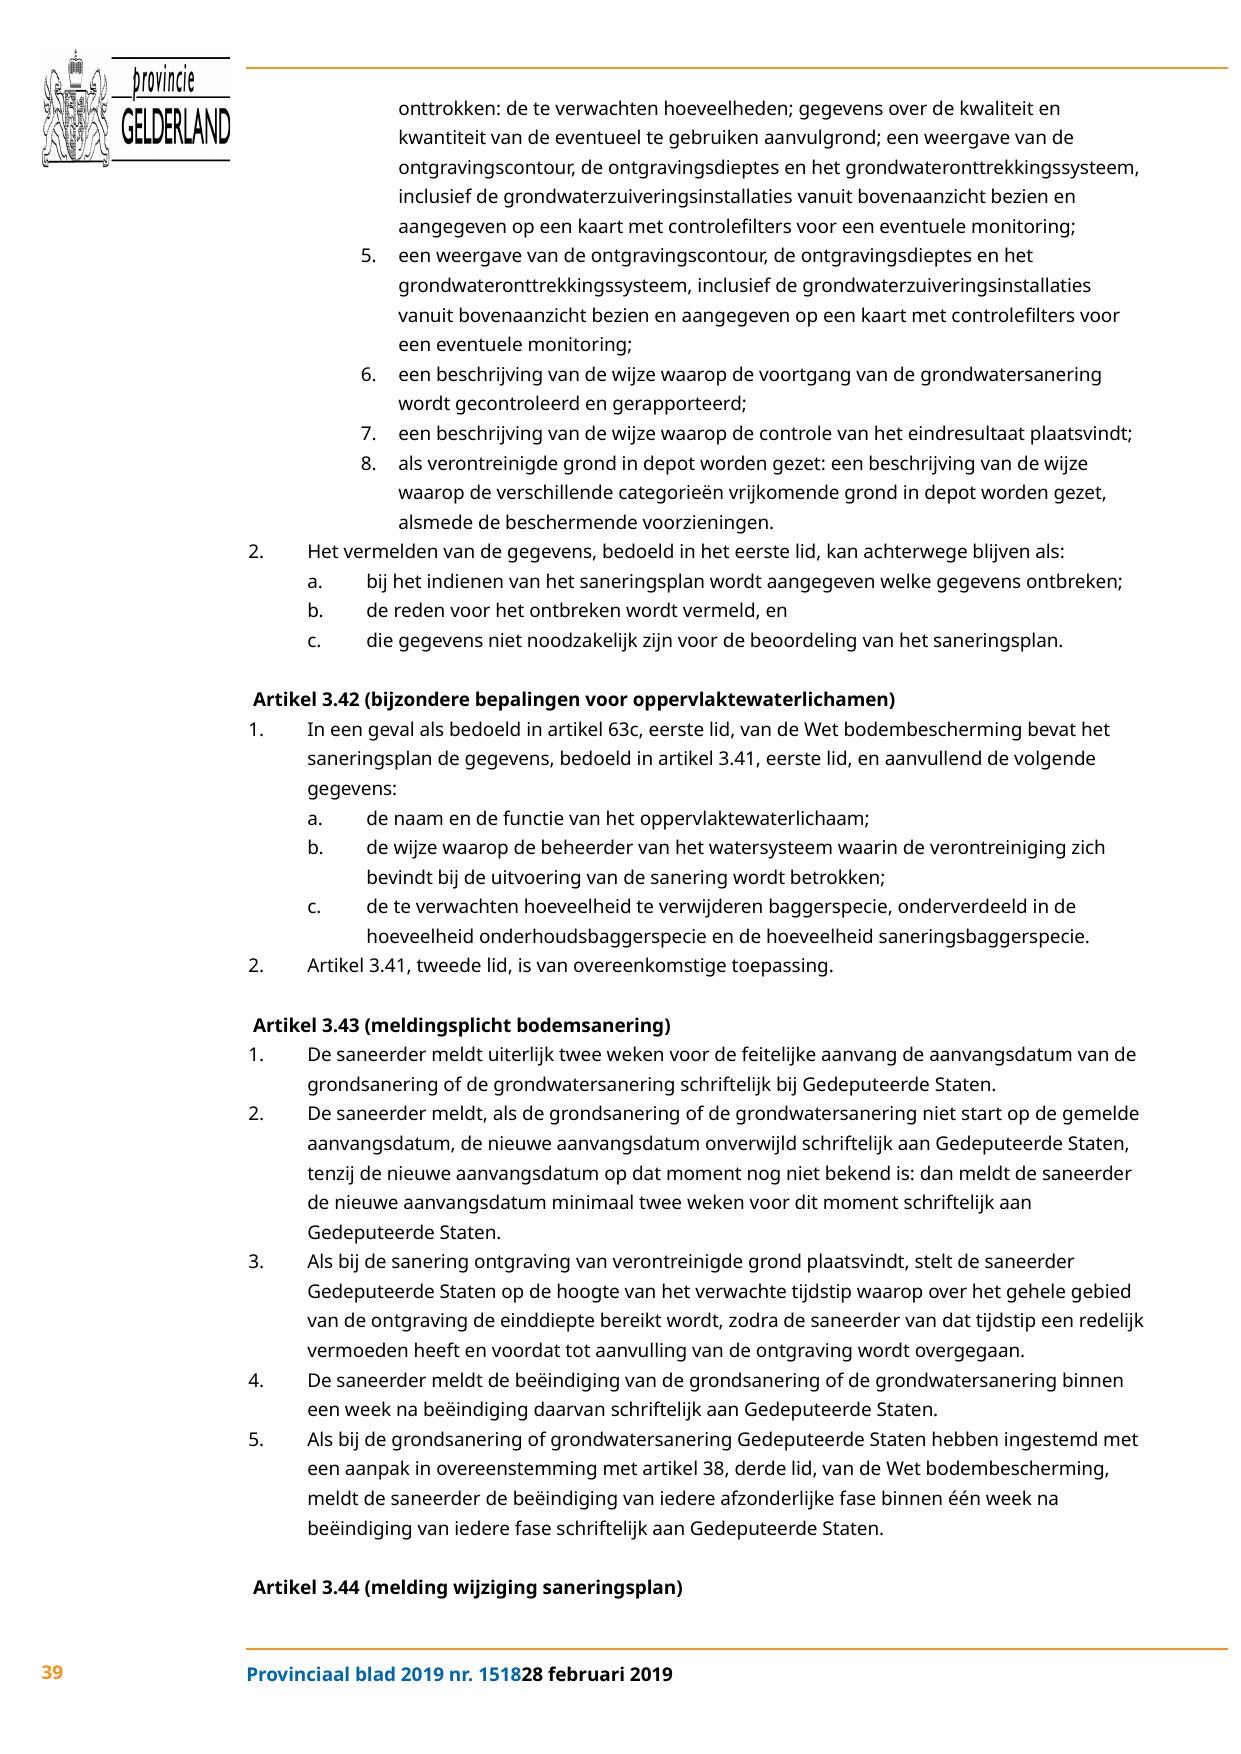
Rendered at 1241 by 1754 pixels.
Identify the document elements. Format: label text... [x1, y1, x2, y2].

list een weergave van de ontgravingscontour, de ontgravingsdieptes en het grondwateronttrekkingssysteem, inclusief de grondwaterzuiveringsinstallaties vanuit bovenaanzicht bezien en aangegeven op een kaart met controlefilters voor een eventuele monitoring; [361, 243, 1152, 357]
list In een geval als bedoeld in artikel 63c, eerste lid, van de Wet bodembescherming bevat het saneringsplan de gegevens, bedoeld in artikel 3.41, eerste lid, en aanvullend de volgende gegevens: [248, 716, 1152, 801]
picture [41, 47, 231, 172]
text Artikel 3.43 (meldingsplicht bodemsanering) [248, 1012, 1152, 1038]
list onttrokken: de te verwachten hoeveelheden; gegevens over de kwaliteit en kwantiteit van de eventueel te gebruiken aanvulgrond; een weergave van de ontgravingscontour, de ontgravingsdieptes en het grondwateronttrekkingssysteem, inclusief de grondwaterzuiveringsinstallaties vanuit bovenaanzicht bezien en aangegeven op een kaart met controlefilters voor een eventuele monitoring; [361, 95, 1152, 239]
list de reden voor het ontbreken wordt vermeld, en [307, 598, 1152, 623]
list Als bij de sanering ontgraving van verontreinigde grond plaatsvindt, stelt de saneerder Gedeputeerde Staten op de hoogte van het verwachte tijdstip waarop over het gehele gebied van de ontgraving de einddiepte bereikt wordt, zodra de saneerder van dat tijdstip een redelijk vermoeden heeft en voordat tot aanvulling van de ontgraving wordt overgegaan. [248, 1248, 1152, 1363]
list Het vermelden van de gegevens, bedoeld in het eerste lid, kan achterwege blijven als: [248, 538, 1152, 564]
list een beschrijving van de wijze waarop de voortgang van de grondwatersanering wordt gecontroleerd en gerapporteerd; [361, 361, 1152, 416]
list die gegevens niet noodzakelijk zijn voor de beoordeling van het saneringsplan. [307, 627, 1152, 653]
list bij het indienen van het saneringsplan wordt aangegeven welke gegevens ontbreken; [307, 568, 1152, 594]
list de naam en de functie van het oppervlaktewaterlichaam; [307, 805, 1152, 831]
list Als bij de grondsanering of grondwatersanering Gedeputeerde Staten hebben ingestemd met een aanpak in overeenstemming met artikel 38, derde lid, van de Wet bodembescherming, meldt de saneerder de beëindiging van iedere afzonderlijke fase binnen één week na beëindiging van iedere fase schriftelijk aan Gedeputeerde Staten. [248, 1426, 1152, 1541]
list De saneerder meldt uiterlijk twee weken voor de feitelijke aanvang de aanvangsdatum van de grondsanering of de grondwatersanering schriftelijk bij Gedeputeerde Staten. [248, 1041, 1152, 1097]
text Artikel 3.44 (melding wijziging saneringsplan) [248, 1574, 1152, 1600]
list Artikel 3.41, tweede lid, is van overeenkomstige toepassing. [248, 953, 1152, 978]
list de wijze waarop de beheerder van het watersysteem waarin de verontreiniging zich bevindt bij de uitvoering van de sanering wordt betrokken; [307, 834, 1152, 890]
list de te verwachten hoeveelheid te verwijderen baggerspecie, onderverdeeld in de hoeveelheid onderhoudsbaggerspecie en de hoeveelheid saneringsbaggerspecie. [307, 893, 1152, 949]
list als verontreinigde grond in depot worden gezet: een beschrijving van de wijze waarop de verschillende categorieën vrijkomende grond in depot worden gezet, alsmede de beschermende voorzieningen. [361, 450, 1152, 535]
list De saneerder meldt, als de grondsanering of de grondwatersanering niet start op de gemelde aanvangsdatum, de nieuwe aanvangsdatum onverwijld schriftelijk aan Gedeputeerde Staten, tenzij de nieuwe aanvangsdatum op dat moment nog niet bekend is: dan meldt de saneerder de nieuwe aanvangsdatum minimaal twee weken voor dit moment schriftelijk aan Gedeputeerde Staten. [248, 1101, 1152, 1245]
list De saneerder meldt de beëindiging van de grondsanering of de grondwatersanering binnen een week na beëindiging daarvan schriftelijk aan Gedeputeerde Staten. [248, 1367, 1152, 1422]
text Artikel 3.42 (bijzondere bepalingen voor oppervlaktewaterlichamen) [248, 686, 1152, 712]
list een beschrijving van de wijze waarop de controle van het eindresultaat plaatsvindt; [361, 420, 1152, 446]
